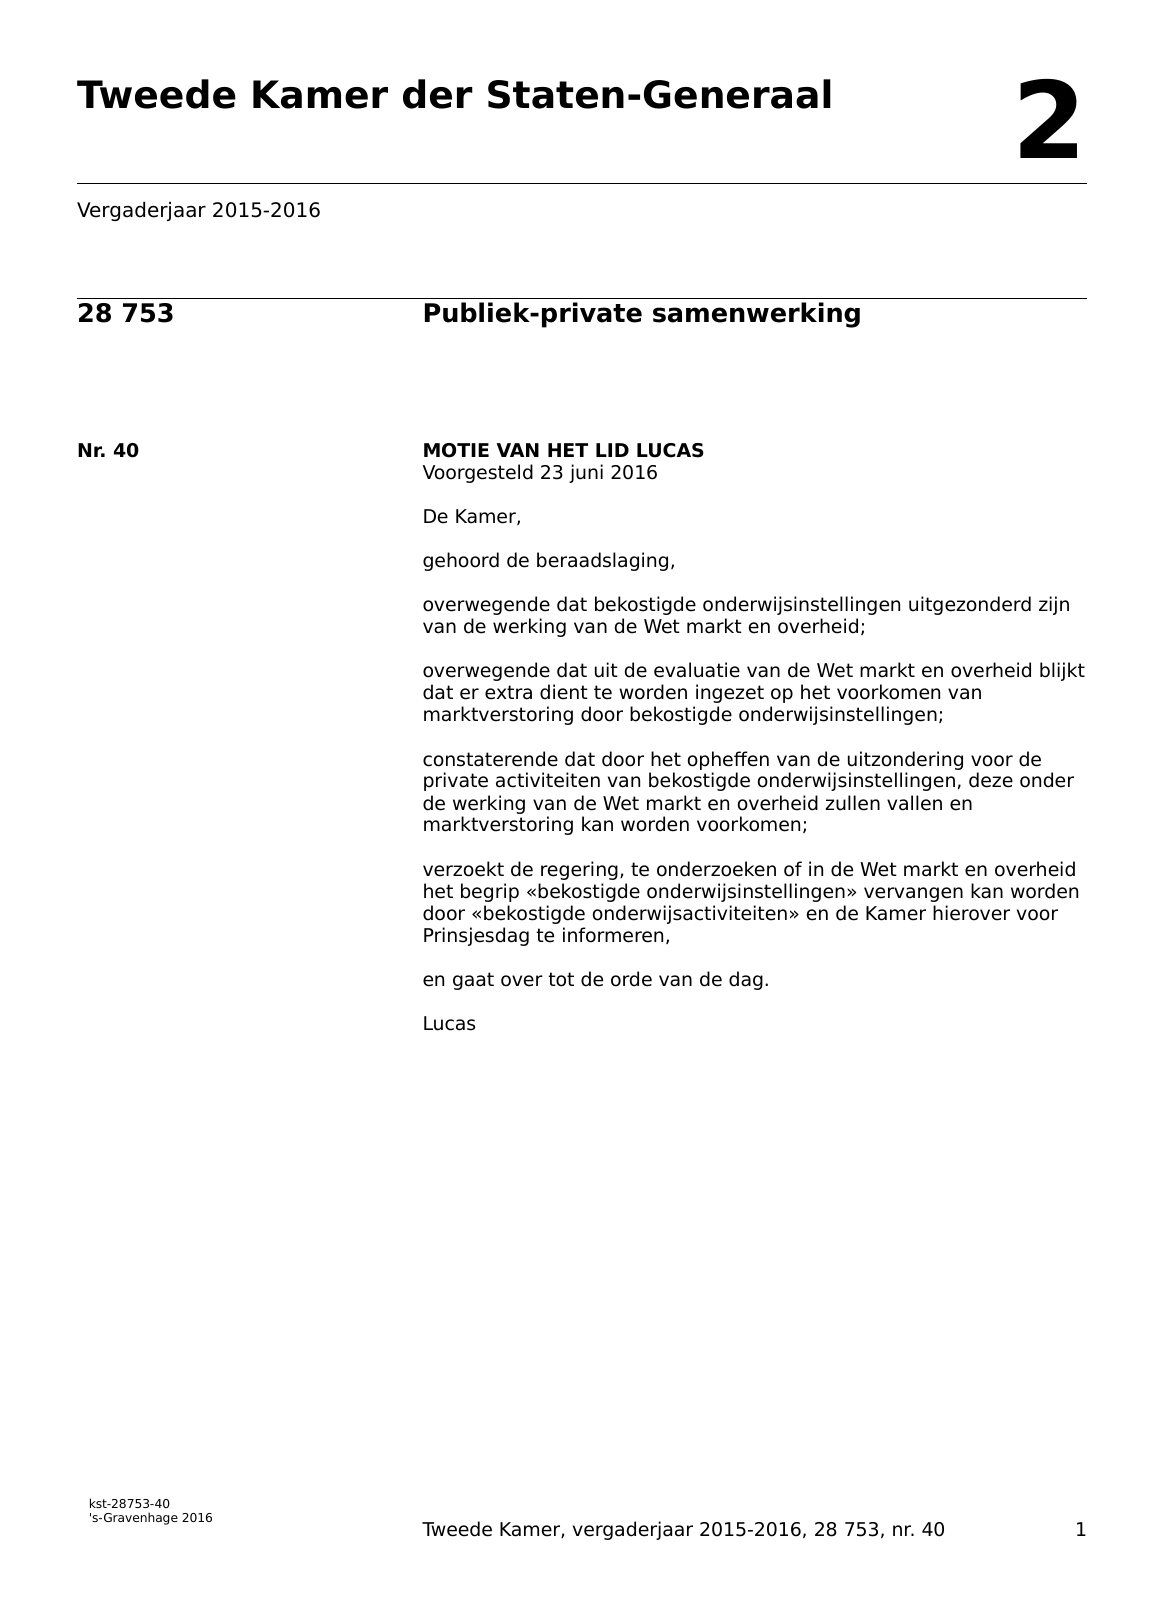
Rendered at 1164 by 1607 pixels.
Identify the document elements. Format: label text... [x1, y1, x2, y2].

text 's-Gravenhage 2016 [88, 1511, 323, 1525]
text De Kamer, [422, 506, 1087, 528]
text Voorgesteld 23 juni 2016 [422, 462, 1087, 484]
text verzoekt de regering, te onderzoeken of in de Wet markt en overheid het begrip «bekostigde onderwijsinstellingen» vervangen kan worden door «bekostigde onderwijsactiviteiten» en de Kamer hierover voor Prinsjesdag te informeren, [422, 858, 1087, 946]
subtitle 28 753 Publiek-private samenwerking [77, 299, 1087, 329]
text Lucas [422, 1013, 1087, 1035]
text en gaat over tot de orde van de dag. [422, 969, 1087, 991]
text constaterende dat door het opheffen van de uitzondering voor de private activiteiten van bekostigde onderwijsinstellingen, deze onder de werking van de Wet markt en overheid zullen vallen en marktverstoring kan worden voorkomen; [422, 748, 1087, 836]
table_header Tweede Kamer der Staten-Generaal [77, 59, 886, 183]
subtitle Nr. 40 MOTIE VAN HET LID LUCAS [77, 440, 1087, 462]
text overwegende dat bekostigde onderwijsinstellingen uitgezonderd zijn van de werking van de Wet markt en overheid; [422, 594, 1087, 638]
text overwegende dat uit de evaluatie van de Wet markt en overheid blijkt dat er extra dient te worden ingezet op het voorkomen van marktverstoring door bekostigde onderwijsinstellingen; [422, 660, 1087, 726]
text gehoord de beraadslaging, [422, 550, 1087, 572]
table_cell Vergaderjaar 2015-2016 [77, 184, 1087, 298]
text kst-28753-40 [88, 1497, 323, 1511]
table_header 2 [886, 59, 1087, 183]
